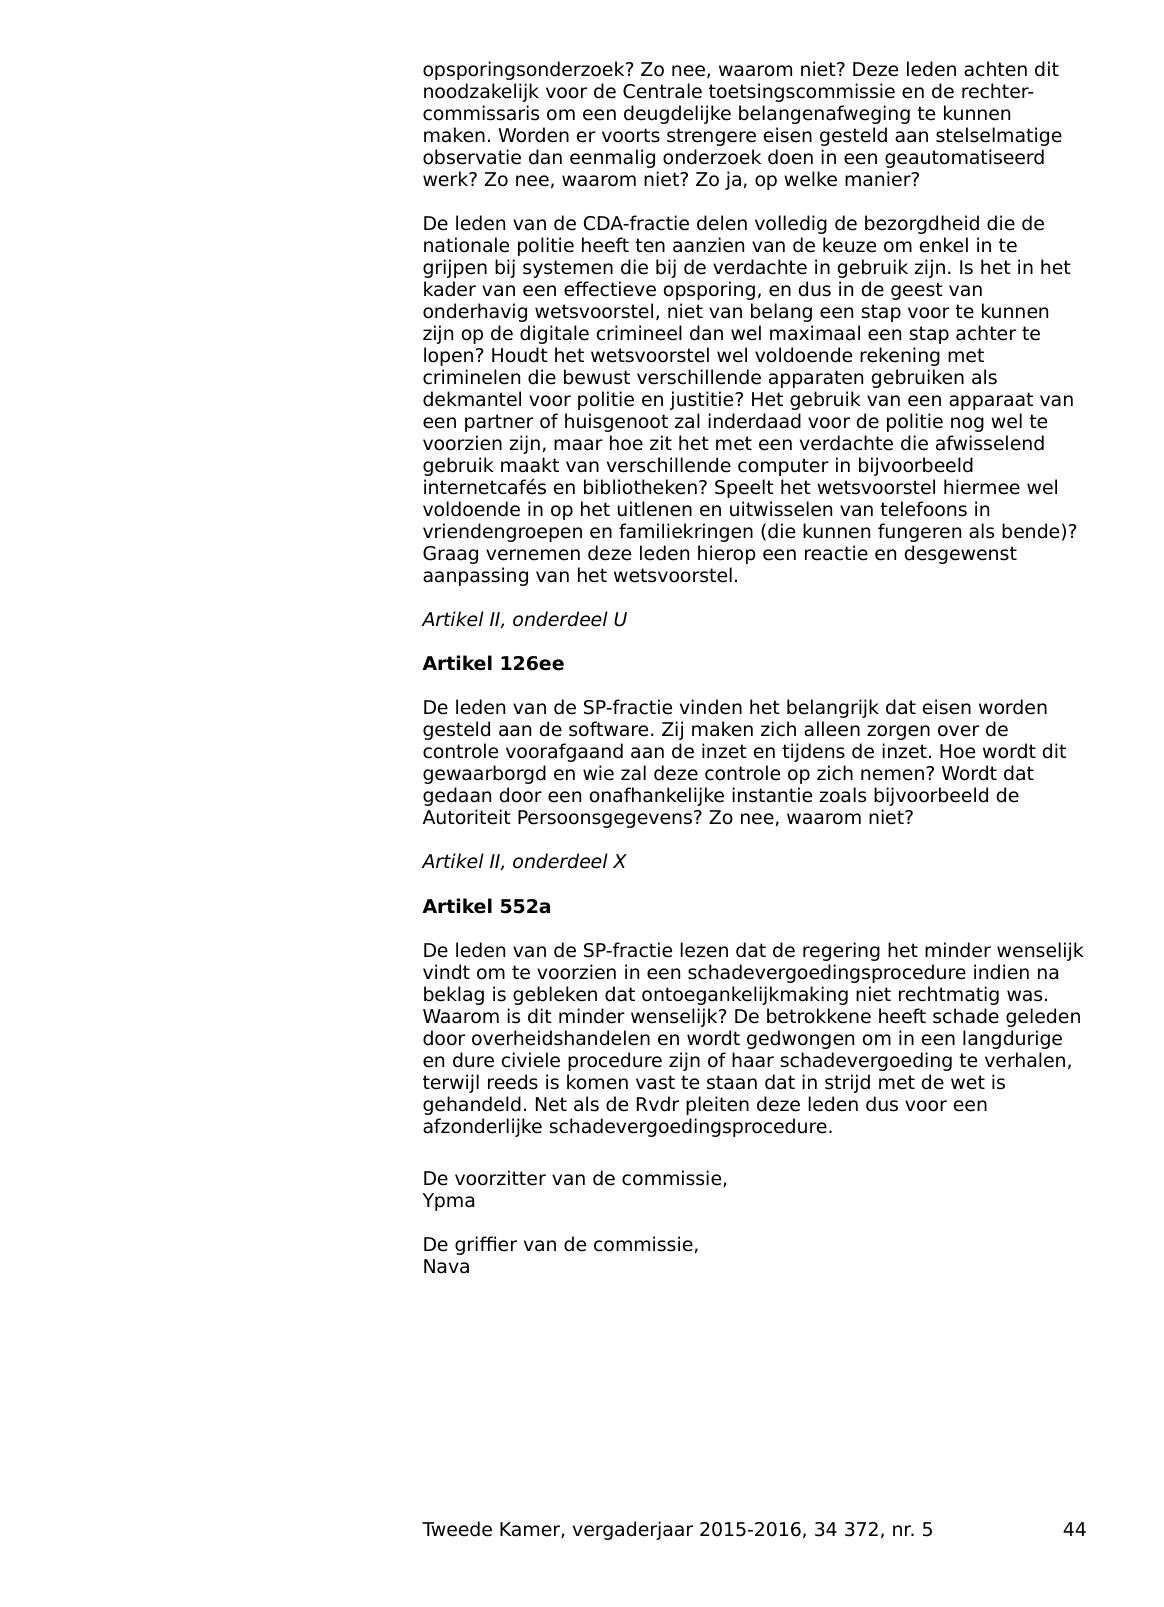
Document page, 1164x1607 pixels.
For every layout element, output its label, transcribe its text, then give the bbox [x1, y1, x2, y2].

text De leden van de SP-fractie lezen dat de regering het minder wenselijk vindt om te voorzien in een schadevergoedingsprocedure indien na beklag is gebleken dat ontoegankelijkmaking niet rechtmatig was. Waarom is dit minder wenselijk? De betrokkene heeft schade geleden door overheidshandelen en wordt gedwongen om in een langdurige en dure civiele procedure zijn of haar schadevergoeding te verhalen, terwijl reeds is komen vast te staan dat in strijd met de wet is gehandeld. Net als de Rvdr pleiten deze leden dus voor een afzonderlijke schadevergoedingsprocedure. [422, 940, 1087, 1137]
text opsporingsonderzoek? Zo nee, waarom niet? Deze leden achten dit noodzakelijk voor de Centrale toetsingscommissie en de rechter-commissaris om een deugdelijke belangenafweging te kunnen maken. Worden er voorts strengere eisen gesteld aan stelselmatige observatie dan eenmalig onderzoek doen in een geautomatiseerd werk? Zo nee, waarom niet? Zo ja, op welke manier? [422, 59, 1087, 191]
subtitle Artikel 552a [422, 896, 1087, 917]
subtitle Artikel 126ee [422, 653, 1087, 675]
text De leden van de SP-fractie vinden het belangrijk dat eisen worden gesteld aan de software. Zij maken zich alleen zorgen over de controle voorafgaand aan de inzet en tijdens de inzet. Hoe wordt dit gewaarborgd en wie zal deze controle op zich nemen? Wordt dat gedaan door een onafhankelijke instantie zoals bijvoorbeeld de Autoriteit Persoonsgegevens? Zo nee, waarom niet? [422, 697, 1087, 829]
text De voorzitter van de commissie, Ypma [422, 1167, 1087, 1211]
text De griffier van de commissie, Nava [422, 1234, 1087, 1278]
subtitle Artikel II, onderdeel X [422, 851, 1087, 873]
text De leden van de CDA-fractie delen volledig de bezorgdheid die de nationale politie heeft ten aanzien van de keuze om enkel in te grijpen bij systemen die bij de verdachte in gebruik zijn. Is het in het kader van een effectieve opsporing, en dus in de geest van onderhavig wetsvoorstel, niet van belang een stap voor te kunnen zijn op de digitale crimineel dan wel maximaal een stap achter te lopen? Houdt het wetsvoorstel wel voldoende rekening met criminelen die bewust verschillende apparaten gebruiken als dekmantel voor politie en justitie? Het gebruik van een apparaat van een partner of huisgenoot zal inderdaad voor de politie nog wel te voorzien zijn, maar hoe zit het met een verdachte die afwisselend gebruik maakt van verschillende computer in bijvoorbeeld internetcafés en bibliotheken? Speelt het wetsvoorstel hiermee wel voldoende in op het uitlenen en uitwisselen van telefoons in vriendengroepen en familiekringen (die kunnen fungeren als bende)? Graag vernemen deze leden hierop een reactie en desgewenst aanpassing van het wetsvoorstel. [422, 213, 1087, 587]
subtitle Artikel II, onderdeel U [422, 609, 1087, 631]
